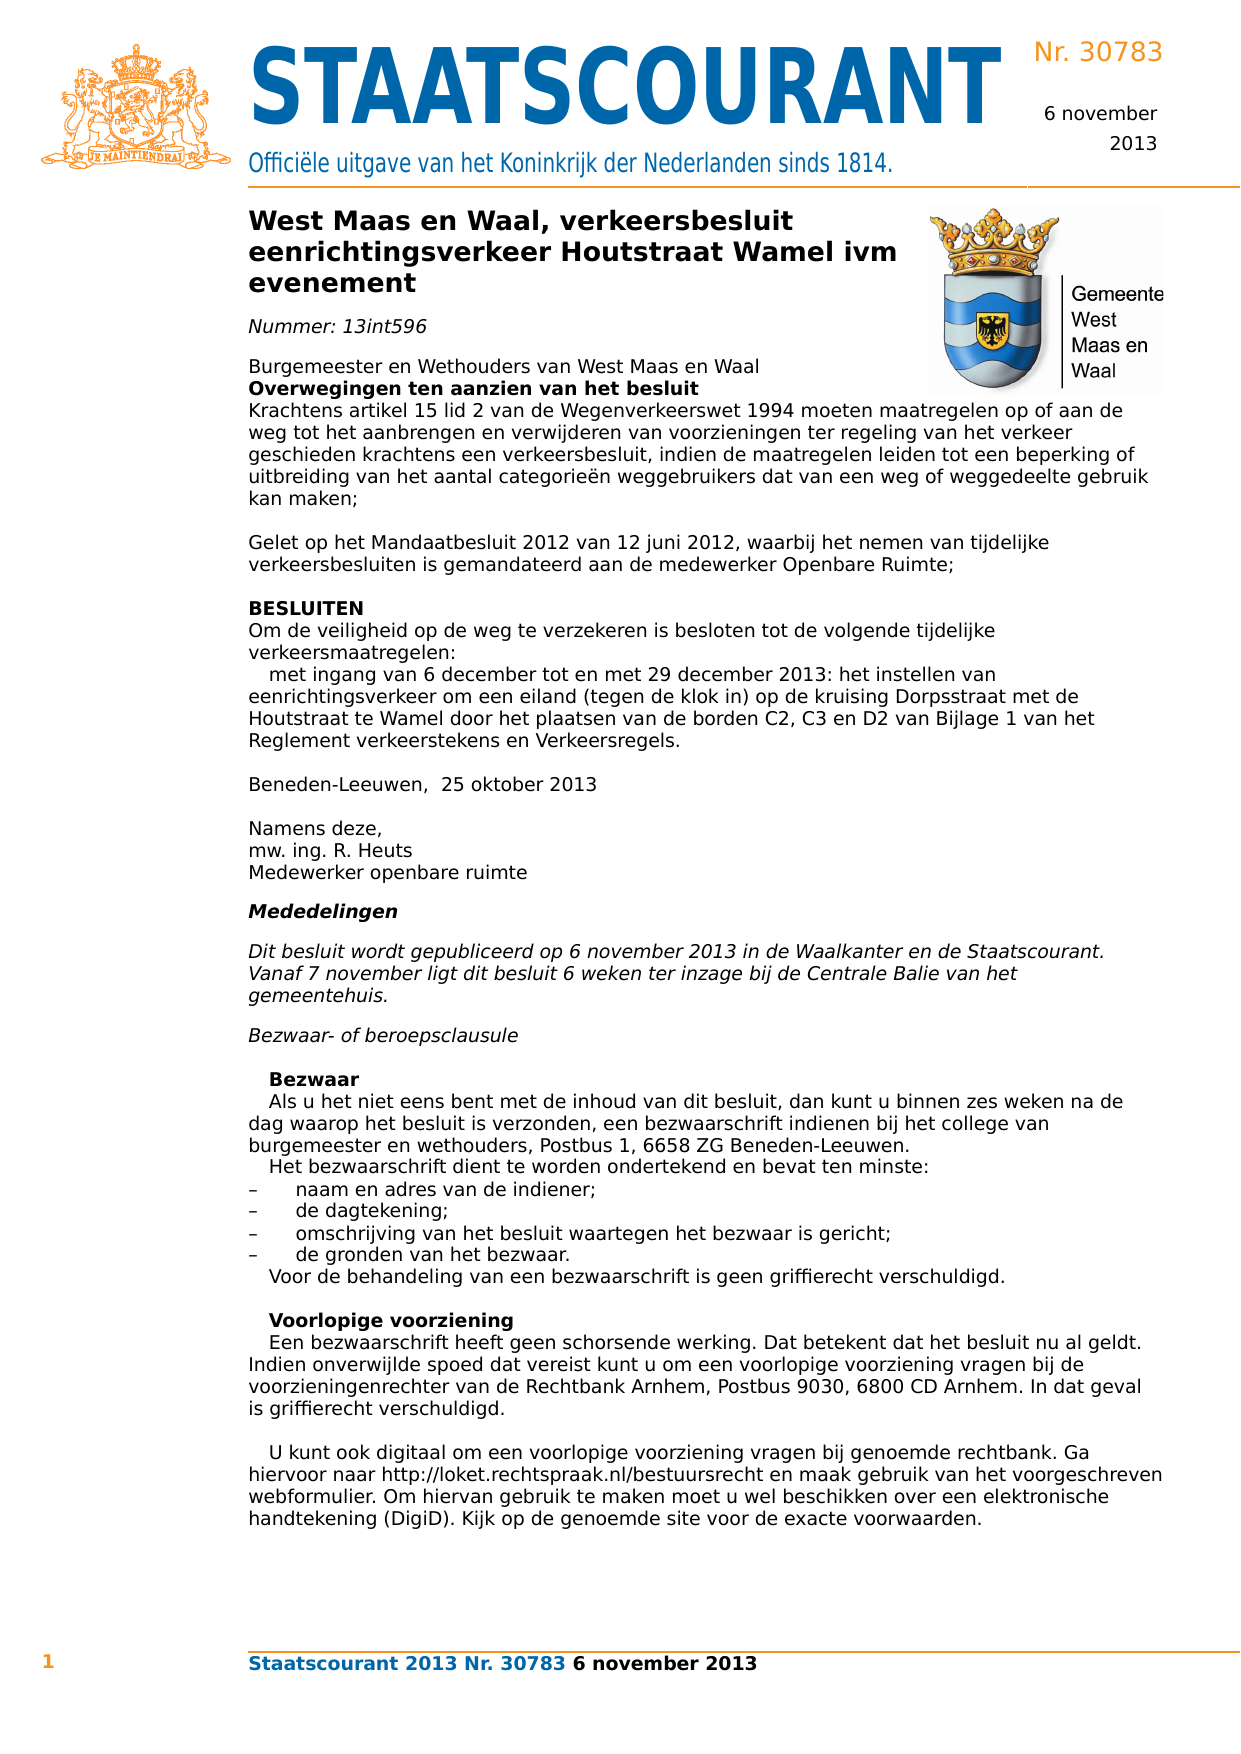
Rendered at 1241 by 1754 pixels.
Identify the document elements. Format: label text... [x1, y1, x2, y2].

text Krachtens artikel 15 lid 2 van de Wegenverkeerswet 1994 moeten maatregelen op of aan de weg tot het aanbrengen en verwijderen van voorzieningen ter regeling van het verkeer geschieden krachtens een verkeersbesluit, indien de maatregelen leiden tot een beperking of uitbreiding van het aantal categorieën weggebruikers dat van een weg of weggedeelte gebruik kan maken; [248, 400, 1163, 510]
picture [927, 205, 1164, 395]
list omschrijving van het besluit waartegen het bezwaar is gericht; [248, 1222, 1163, 1244]
text Burgemeester en Wethouders van West Maas en Waal [248, 356, 927, 378]
text mw. ing. R. Heuts [248, 839, 1163, 862]
subtitle Dit besluit wordt gepubliceerd op 6 november 2013 in de Waalkanter en de Staatscourant. Vanaf 7 november ligt dit besluit 6 weken ter inzage bij de Centrale Balie van het gemeentehuis. [248, 941, 1163, 1007]
text Namens deze, [248, 818, 1163, 839]
list de gronden van het bezwaar. [248, 1244, 1163, 1266]
list de dagtekening; [248, 1200, 1163, 1222]
text Voor de behandeling van een bezwaarschrift is geen griffierecht verschuldigd. [248, 1266, 1163, 1288]
text Het bezwaarschrift dient te worden ondertekend en bevat ten minste: [248, 1156, 1163, 1178]
text BESLUITEN [248, 598, 1163, 620]
text Beneden-Leeuwen, 25 oktober 2013 [248, 774, 1163, 796]
text Een bezwaarschrift heeft geen schorsende werking. Dat betekent dat het besluit nu al geldt. Indien onverwijlde spoed dat vereist kunt u om een voorlopige voorziening vragen bij de voorzieningenrechter van de Rechtbank Arnhem, Postbus 9030, 6800 CD Arnhem. In dat geval is griffierecht verschuldigd. [248, 1332, 1163, 1420]
text Als u het niet eens bent met de inhoud van dit besluit, dan kunt u binnen zes weken na de dag waarop het besluit is verzonden, een bezwaarschrift indienen bij het college van burgemeester en wethouders, Postbus 1, 6658 ZG Beneden-Leeuwen. [248, 1091, 1163, 1156]
picture [41, 44, 231, 169]
subtitle Mededelingen [248, 901, 1163, 923]
text Bezwaar [248, 1068, 1163, 1091]
text Gelet op het Mandaatbesluit 2012 van 12 juni 2012, waarbij het nemen van tijdelijke verkeersbesluiten is gemandateerd aan de medewerker Openbare Ruimte; [248, 532, 1163, 576]
text Nummer: 13int596 [248, 316, 927, 338]
text U kunt ook digitaal om een voorlopige voorziening vragen bij genoemde rechtbank. Ga hiervoor naar http://loket.rechtspraak.nl/bestuursrecht en maak gebruik van het voorgeschreven webformulier. Om hiervan gebruik te maken moet u wel beschikken over een elektronische handtekening (DigiD). Kijk op de genoemde site voor de exacte voorwaarden. [248, 1442, 1163, 1530]
list naam en adres van de indiener; [248, 1178, 1163, 1200]
text Voorlopige voorziening [248, 1310, 1163, 1332]
subtitle West Maas en Waal, verkeersbesluit eenrichtingsverkeer Houtstraat Wamel ivm evenement [248, 206, 927, 299]
subtitle Bezwaar- of beroepsclausule [248, 1024, 1163, 1047]
text met ingang van 6 december tot en met 29 december 2013: het instellen van eenrichtingsverkeer om een eiland (tegen de klok in) op de kruising Dorpsstraat met de Houtstraat te Wamel door het plaatsen van de borden C2, C3 en D2 van Bijlage 1 van het Reglement verkeerstekens en Verkeersregels. [248, 664, 1163, 752]
subtitle Overwegingen ten aanzien van het besluit [248, 378, 1163, 400]
text Medewerker openbare ruimte [248, 862, 1163, 883]
text Om de veiligheid op de weg te verzekeren is besloten tot de volgende tijdelijke verkeersmaatregelen: [248, 620, 1163, 664]
